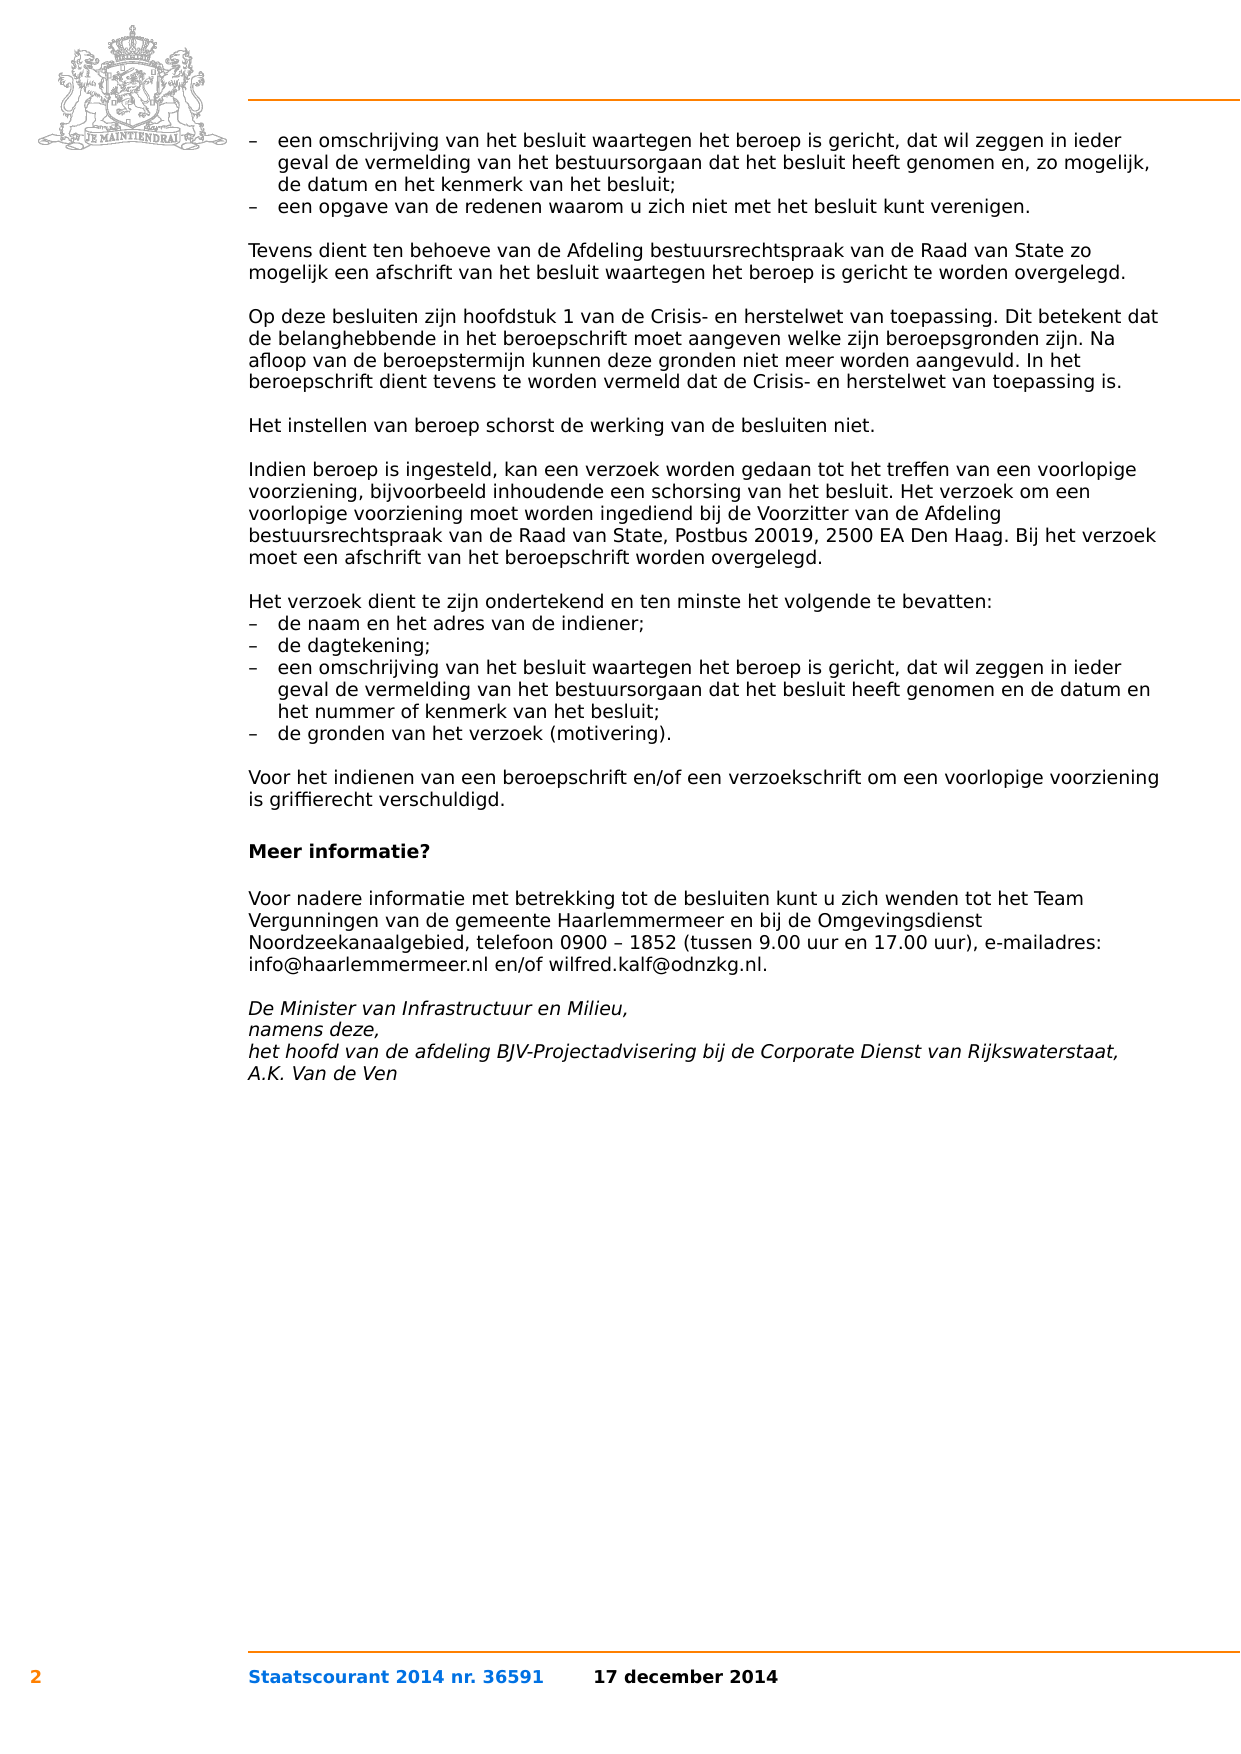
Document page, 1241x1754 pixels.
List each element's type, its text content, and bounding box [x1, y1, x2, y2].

text – de gronden van het verzoek (motivering). [248, 723, 1163, 745]
picture [38, 25, 227, 150]
text Het instellen van beroep schorst de werking van de besluiten niet. [248, 415, 1163, 437]
text Het verzoek dient te zijn ondertekend en ten minste het volgende te bevatten: [248, 591, 1163, 613]
text Tevens dient ten behoeve van de Afdeling bestuursrechtspraak van de Raad van State zo mogelijk een afschrift van het besluit waartegen het beroep is gericht te worden overgelegd. [248, 240, 1163, 284]
text De Minister van Infrastructuur en Milieu, namens deze, het hoofd van de afdeling BJV-Projectadvisering bij de Corporate Dienst van Rijkswaterstaat, A.K. Van de Ven [248, 997, 1163, 1085]
text – een opgave van de redenen waarom u zich niet met het besluit kunt verenigen. [248, 196, 1163, 218]
text Voor nadere informatie met betrekking tot de besluiten kunt u zich wenden tot het Team Vergunningen van de gemeente Haarlemmermeer en bij de Omgevingsdienst Noordzeekanaalgebied, telefoon 0900 – 1852 (tussen 9.00 uur en 17.00 uur), e-mailadres: info@haarlemmermeer.nl en/of wilfred.kalf@odnzkg.nl. [248, 888, 1163, 976]
text – een omschrijving van het besluit waartegen het beroep is gericht, dat wil zeggen in ieder geval de vermelding van het bestuursorgaan dat het besluit heeft genomen en, zo mogelijk, de datum en het kenmerk van het besluit; [248, 130, 1163, 196]
text – de dagtekening; [248, 635, 1163, 657]
text Indien beroep is ingesteld, kan een verzoek worden gedaan tot het treffen van een voorlopige voorziening, bijvoorbeeld inhoudende een schorsing van het besluit. Het verzoek om een voorlopige voorziening moet worden ingediend bij de Voorzitter van de Afdeling bestuursrechtspraak van de Raad van State, Postbus 20019, 2500 EA Den Haag. Bij het verzoek moet een afschrift van het beroepschrift worden overgelegd. [248, 459, 1163, 569]
subtitle Meer informatie? [248, 841, 1163, 863]
text Op deze besluiten zijn hoofdstuk 1 van de Crisis- en herstelwet van toepassing. Dit betekent dat de belanghebbende in het beroepschrift moet aangeven welke zijn beroepsgronden zijn. Na afloop van de beroepstermijn kunnen deze gronden niet meer worden aangevuld. In het beroepschrift dient tevens te worden vermeld dat de Crisis- en herstelwet van toepassing is. [248, 306, 1163, 393]
text – de naam en het adres van de indiener; [248, 613, 1163, 635]
text – een omschrijving van het besluit waartegen het beroep is gericht, dat wil zeggen in ieder geval de vermelding van het bestuursorgaan dat het besluit heeft genomen en de datum en het nummer of kenmerk van het besluit; [248, 657, 1163, 723]
text Voor het indienen van een beroepschrift en/of een verzoekschrift om een voorlopige voorziening is griffierecht verschuldigd. [248, 767, 1163, 811]
